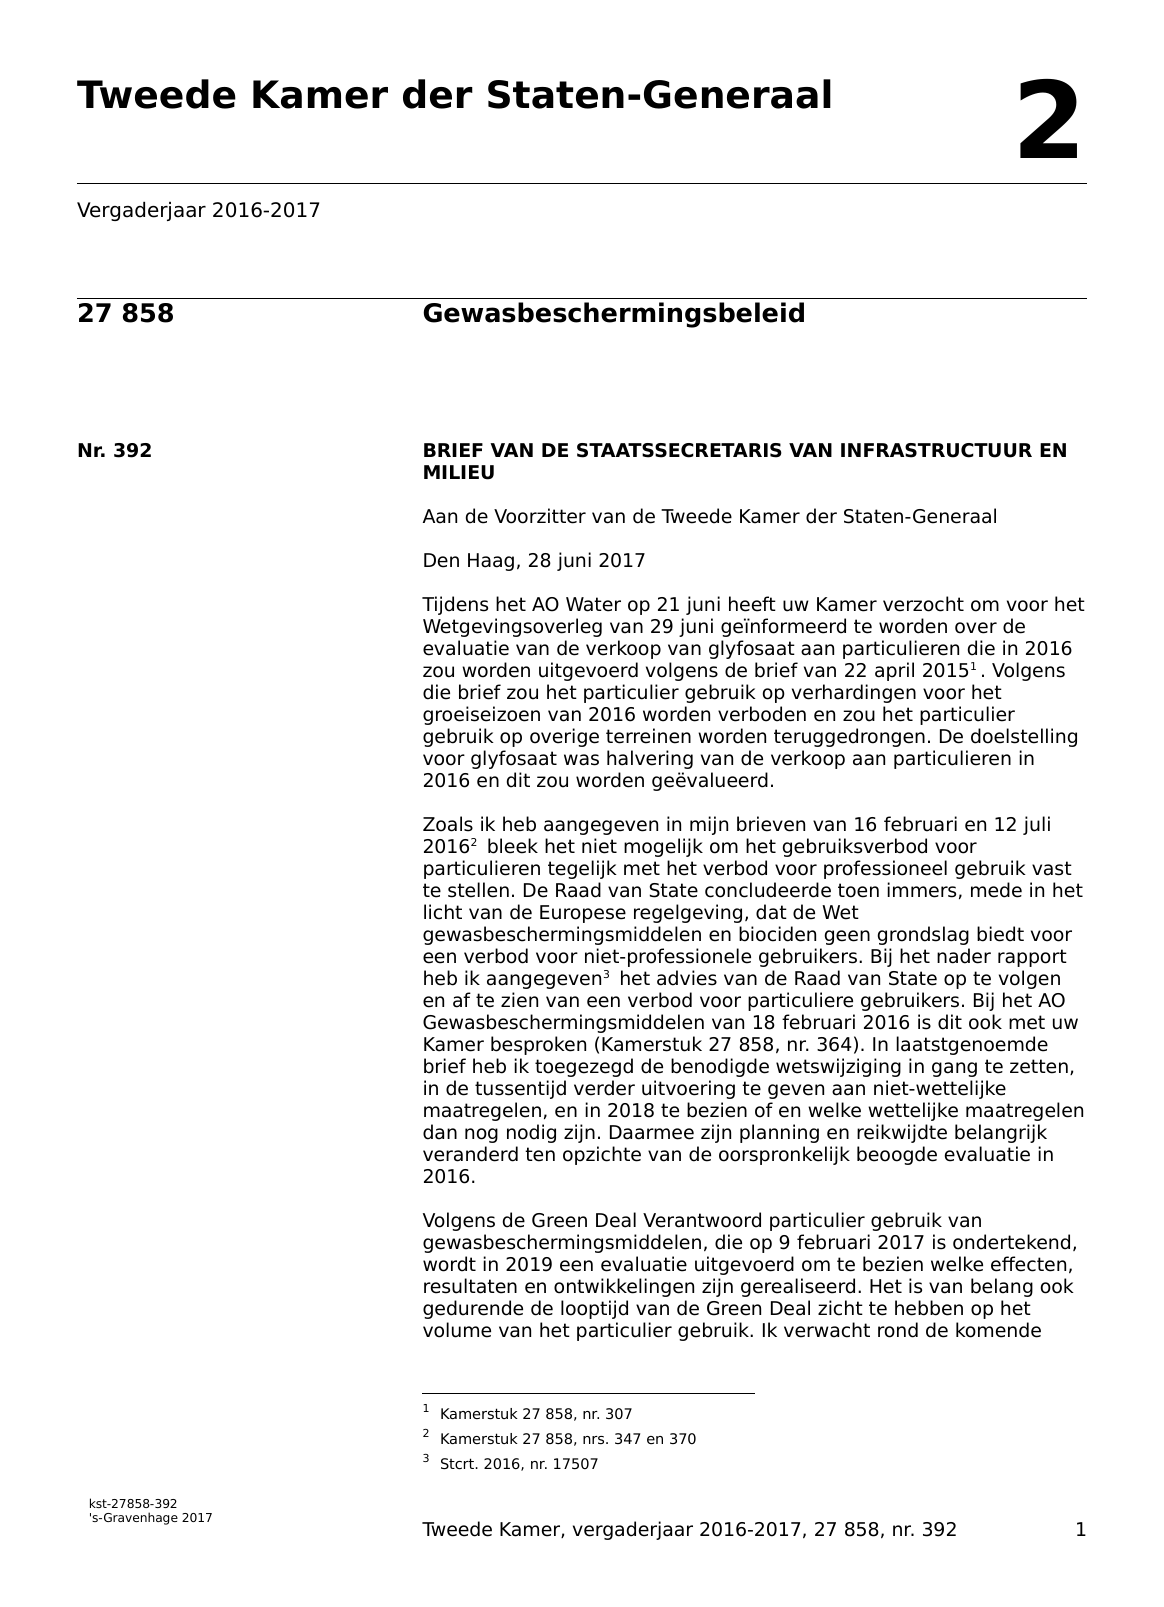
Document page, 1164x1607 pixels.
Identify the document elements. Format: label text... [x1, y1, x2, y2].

text 's-Gravenhage 2017 [88, 1511, 323, 1525]
table_cell Vergaderjaar 2016-2017 [77, 184, 1087, 298]
subtitle Nr. 392 BRIEF VAN DE STAATSSECRETARIS VAN INFRASTRUCTUUR EN MILIEU [77, 440, 1087, 484]
table_header 2 [886, 59, 1087, 183]
text Volgens de Green Deal Verantwoord particulier gebruik van gewasbeschermingsmiddelen, die op 9 februari 2017 is ondertekend, wordt in 2019 een evaluatie uitgevoerd om te bezien welke effecten, resultaten en ontwikkelingen zijn gerealiseerd. Het is van belang ook gedurende de looptijd van de Green Deal zicht te hebben op het volume van het particulier gebruik. Ik verwacht rond de komende [422, 1210, 1087, 1342]
text Aan de Voorzitter van de Tweede Kamer der Staten-Generaal [422, 506, 1087, 528]
text Kamerstuk 27 858, nrs. 347 en 370 [422, 1427, 1087, 1449]
text Tijdens het AO Water op 21 juni heeft uw Kamer verzocht om voor het Wetgevingsoverleg van 29 juni geïnformeerd te worden over de evaluatie van de verkoop van glyfosaat aan particulieren die in 2016 zou worden uitgevoerd volgens de brief van 22 april 2015. Volgens die brief zou het particulier gebruik op verhardingen voor het groeiseizoen van 2016 worden verboden en zou het particulier gebruik op overige terreinen worden teruggedrongen. De doelstelling voor glyfosaat was halvering van de verkoop aan particulieren in 2016 en dit zou worden geëvalueerd. [422, 594, 1087, 792]
text Stcrt. 2016, nr. 17507 [422, 1452, 1087, 1474]
text Zoals ik heb aangegeven in mijn brieven van 16 februari en 12 juli 2016 bleek het niet mogelijk om het gebruiksverbod voor particulieren tegelijk met het verbod voor professioneel gebruik vast te stellen. De Raad van State concludeerde toen immers, mede in het licht van de Europese regelgeving, dat de Wet gewasbeschermingsmiddelen en biociden geen grondslag biedt voor een verbod voor niet-professionele gebruikers. Bij het nader rapport heb ik aangegeven het advies van de Raad van State op te volgen en af te zien van een verbod voor particuliere gebruikers. Bij het AO Gewasbeschermingsmiddelen van 18 februari 2016 is dit ook met uw Kamer besproken (Kamerstuk 27 858, nr. 364). In laatstgenoemde brief heb ik toegezegd de benodigde wetswijziging in gang te zetten, in de tussentijd verder uitvoering te geven aan niet-wettelijke maatregelen, en in 2018 te bezien of en welke wettelijke maatregelen dan nog nodig zijn. Daarmee zijn planning en reikwijdte belangrijk veranderd ten opzichte van de oorspronkelijk beoogde evaluatie in 2016. [422, 814, 1087, 1188]
subtitle 27 858 Gewasbeschermingsbeleid [77, 299, 1087, 329]
text Kamerstuk 27 858, nr. 307 [422, 1402, 1087, 1424]
table_header Tweede Kamer der Staten-Generaal [77, 59, 886, 183]
text Den Haag, 28 juni 2017 [422, 550, 1087, 572]
text kst-27858-392 [88, 1497, 323, 1511]
